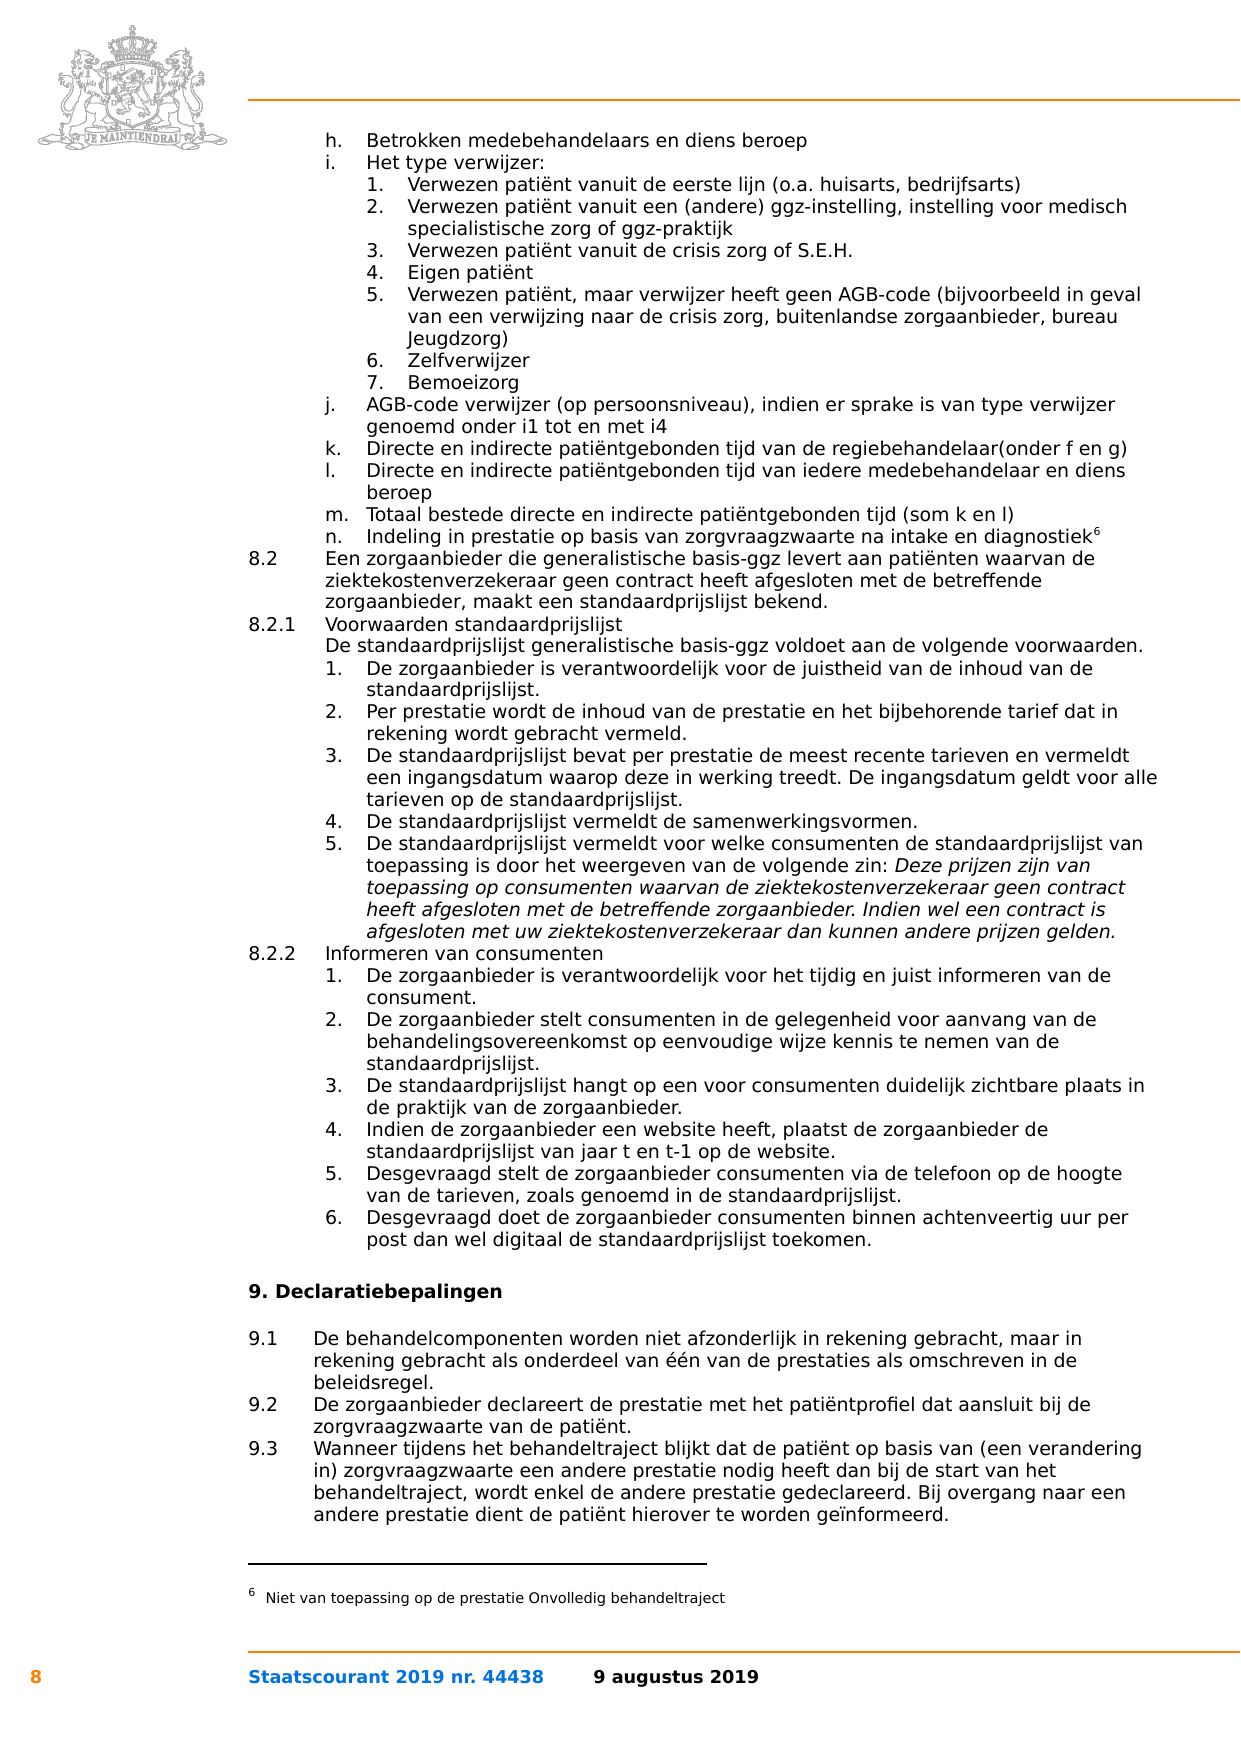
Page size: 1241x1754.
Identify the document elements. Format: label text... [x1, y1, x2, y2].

text 6. Zelfverwijzer [366, 350, 1163, 372]
text h. Betrokken medebehandelaars en diens beroep [325, 130, 1163, 152]
text 1. De zorgaanbieder is verantwoordelijk voor het tijdig en juist informeren van de consument. [325, 965, 1163, 1009]
text 2. Per prestatie wordt de inhoud van de prestatie en het bijbehorende tarief dat in rekening wordt gebracht vermeld. [325, 701, 1163, 745]
text 8.2.1 Voorwaarden standaardprijslijst [248, 613, 1163, 635]
text 3. De standaardprijslijst bevat per prestatie de meest recente tarieven en vermeldt een ingangsdatum waarop deze in werking treedt. De ingangsdatum geldt voor alle tarieven op de standaardprijslijst. [325, 745, 1163, 811]
text j. AGB-code verwijzer (op persoonsniveau), indien er sprake is van type verwijzer genoemd onder i1 tot en met i4 [325, 394, 1163, 438]
text 9.1 De behandelcomponenten worden niet afzonderlijk in rekening gebracht, maar in rekening gebracht als onderdeel van één van de prestaties als omschreven in de beleidsregel. [248, 1328, 1163, 1394]
text 7. Bemoeizorg [366, 372, 1163, 394]
text 2. De zorgaanbieder stelt consumenten in de gelegenheid voor aanvang van de behandelingsovereenkomst op eenvoudige wijze kennis te nemen van de standaardprijslijst. [325, 1009, 1163, 1075]
text 3. De standaardprijslijst hangt op een voor consumenten duidelijk zichtbare plaats in de praktijk van de zorgaanbieder. [325, 1075, 1163, 1119]
text n. Indeling in prestatie op basis van zorgvraagzwaarte na intake en diagnostiek [325, 526, 1163, 547]
text 9.2 De zorgaanbieder declareert de prestatie met het patiëntprofiel dat aansluit bij de zorgvraagzwaarte van de patiënt. [248, 1394, 1163, 1438]
text l. Directe en indirecte patiëntgebonden tijd van iedere medebehandelaar en diens beroep [325, 459, 1163, 503]
text 5. Desgevraagd stelt de zorgaanbieder consumenten via de telefoon op de hoogte van de tarieven, zoals genoemd in de standaardprijslijst. [325, 1163, 1163, 1207]
text 3. Verwezen patiënt vanuit de crisis zorg of S.E.H. [366, 240, 1163, 262]
text 1. Verwezen patiënt vanuit de eerste lijn (o.a. huisarts, bedrijfsarts) [366, 174, 1163, 196]
text 8.2.2 Informeren van consumenten [248, 943, 1163, 965]
picture [38, 25, 227, 150]
text 1. De zorgaanbieder is verantwoordelijk voor de juistheid van de inhoud van de standaardprijslijst. [325, 657, 1163, 701]
text 4. Eigen patiënt [366, 262, 1163, 284]
text De standaardprijslijst generalistische basis-ggz voldoet aan de volgende voorwaarden. [325, 635, 1163, 657]
text m. Totaal bestede directe en indirecte patiëntgebonden tijd (som k en l) [325, 503, 1163, 526]
text 5. Verwezen patiënt, maar verwijzer heeft geen AGB-code (bijvoorbeeld in geval van een verwijzing naar de crisis zorg, buitenlandse zorgaanbieder, bureau Jeugdzorg) [366, 284, 1163, 350]
text 4. De standaardprijslijst vermeldt de samenwerkingsvormen. [325, 811, 1163, 833]
subtitle 9. Declaratiebepalingen [248, 1281, 1163, 1303]
text 5. De standaardprijslijst vermeldt voor welke consumenten de standaardprijslijst van toepassing is door het weergeven van de volgende zin: Deze prijzen zijn van toepassing op consumenten waarvan de ziektekostenverzekeraar geen contract heeft afgesloten met de betreffende zorgaanbieder. Indien wel een contract is afgesloten met uw ziektekostenverzekeraar dan kunnen andere prijzen gelden. [325, 833, 1163, 943]
text Niet van toepassing op de prestatie Onvolledig behandeltraject [248, 1586, 1163, 1608]
text i. Het type verwijzer: [325, 152, 1163, 174]
text 9.3 Wanneer tijdens het behandeltraject blijkt dat de patiënt op basis van (een verandering in) zorgvraagzwaarte een andere prestatie nodig heeft dan bij de start van het behandeltraject, wordt enkel de andere prestatie gedeclareerd. Bij overgang naar een andere prestatie dient de patiënt hierover te worden geïnformeerd. [248, 1438, 1163, 1526]
text 2. Verwezen patiënt vanuit een (andere) ggz-instelling, instelling voor medisch specialistische zorg of ggz-praktijk [366, 196, 1163, 240]
text k. Directe en indirecte patiëntgebonden tijd van de regiebehandelaar(onder f en g) [325, 438, 1163, 459]
text 4. Indien de zorgaanbieder een website heeft, plaatst de zorgaanbieder de standaardprijslijst van jaar t en t-1 op de website. [325, 1119, 1163, 1163]
text 6. Desgevraagd doet de zorgaanbieder consumenten binnen achtenveertig uur per post dan wel digitaal de standaardprijslijst toekomen. [325, 1207, 1163, 1251]
text 8.2 Een zorgaanbieder die generalistische basis-ggz levert aan patiënten waarvan de ziektekostenverzekeraar geen contract heeft afgesloten met de betreffende zorgaanbieder, maakt een standaardprijslijst bekend. [248, 547, 1163, 613]
